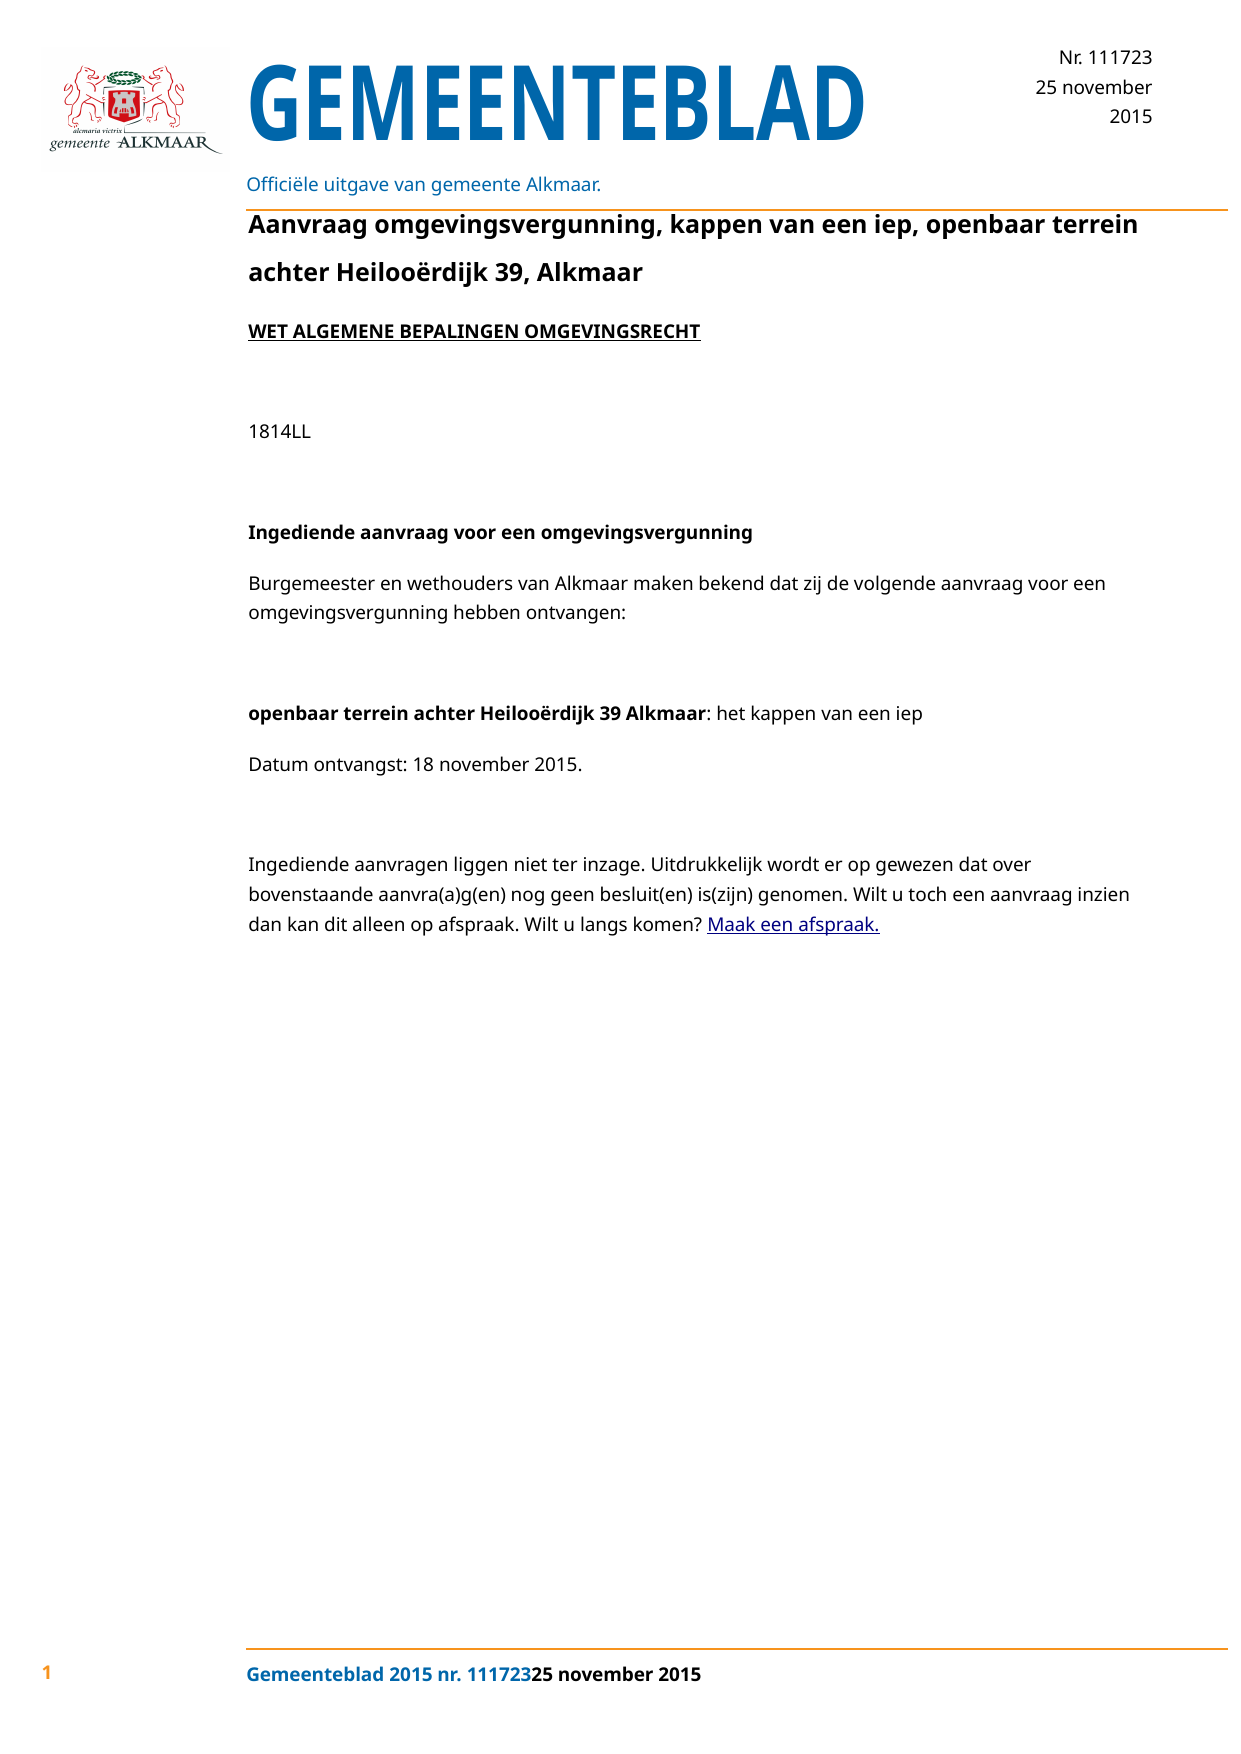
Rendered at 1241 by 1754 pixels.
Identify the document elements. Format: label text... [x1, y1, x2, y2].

picture [41, 47, 231, 172]
text Ingediende aanvragen liggen niet ter inzage. Uitdrukkelijk wordt er op gewezen dat over bovenstaande aanvra(a)g(en) nog geen besluit(en) is(zijn) genomen. Wilt u toch een aanvraag inzien dan kan dit alleen op afspraak. Wilt u langs komen? Maak een afspraak. [248, 852, 1152, 937]
text Ingediende aanvraag voor een omgevingsvergunning [248, 519, 1152, 545]
text WET ALGEMENE BEPALINGEN OMGEVINGSRECHT [248, 318, 1152, 344]
text openbaar terrein achter Heilooërdijk 39 Alkmaar: het kappen van een iep [248, 700, 1152, 726]
text Burgemeester en wethouders van Alkmaar maken bekend dat zij de volgende aanvraag voor een omgevingsvergunning hebben ontvangen: [248, 570, 1152, 625]
text 1814LL [248, 419, 1152, 444]
text Aanvraag omgevingsvergunning, kappen van een iep, openbaar terrein achter Heilooërdijk 39, Alkmaar [248, 211, 1152, 288]
text Datum ontvangst: 18 november 2015. [248, 751, 1152, 777]
